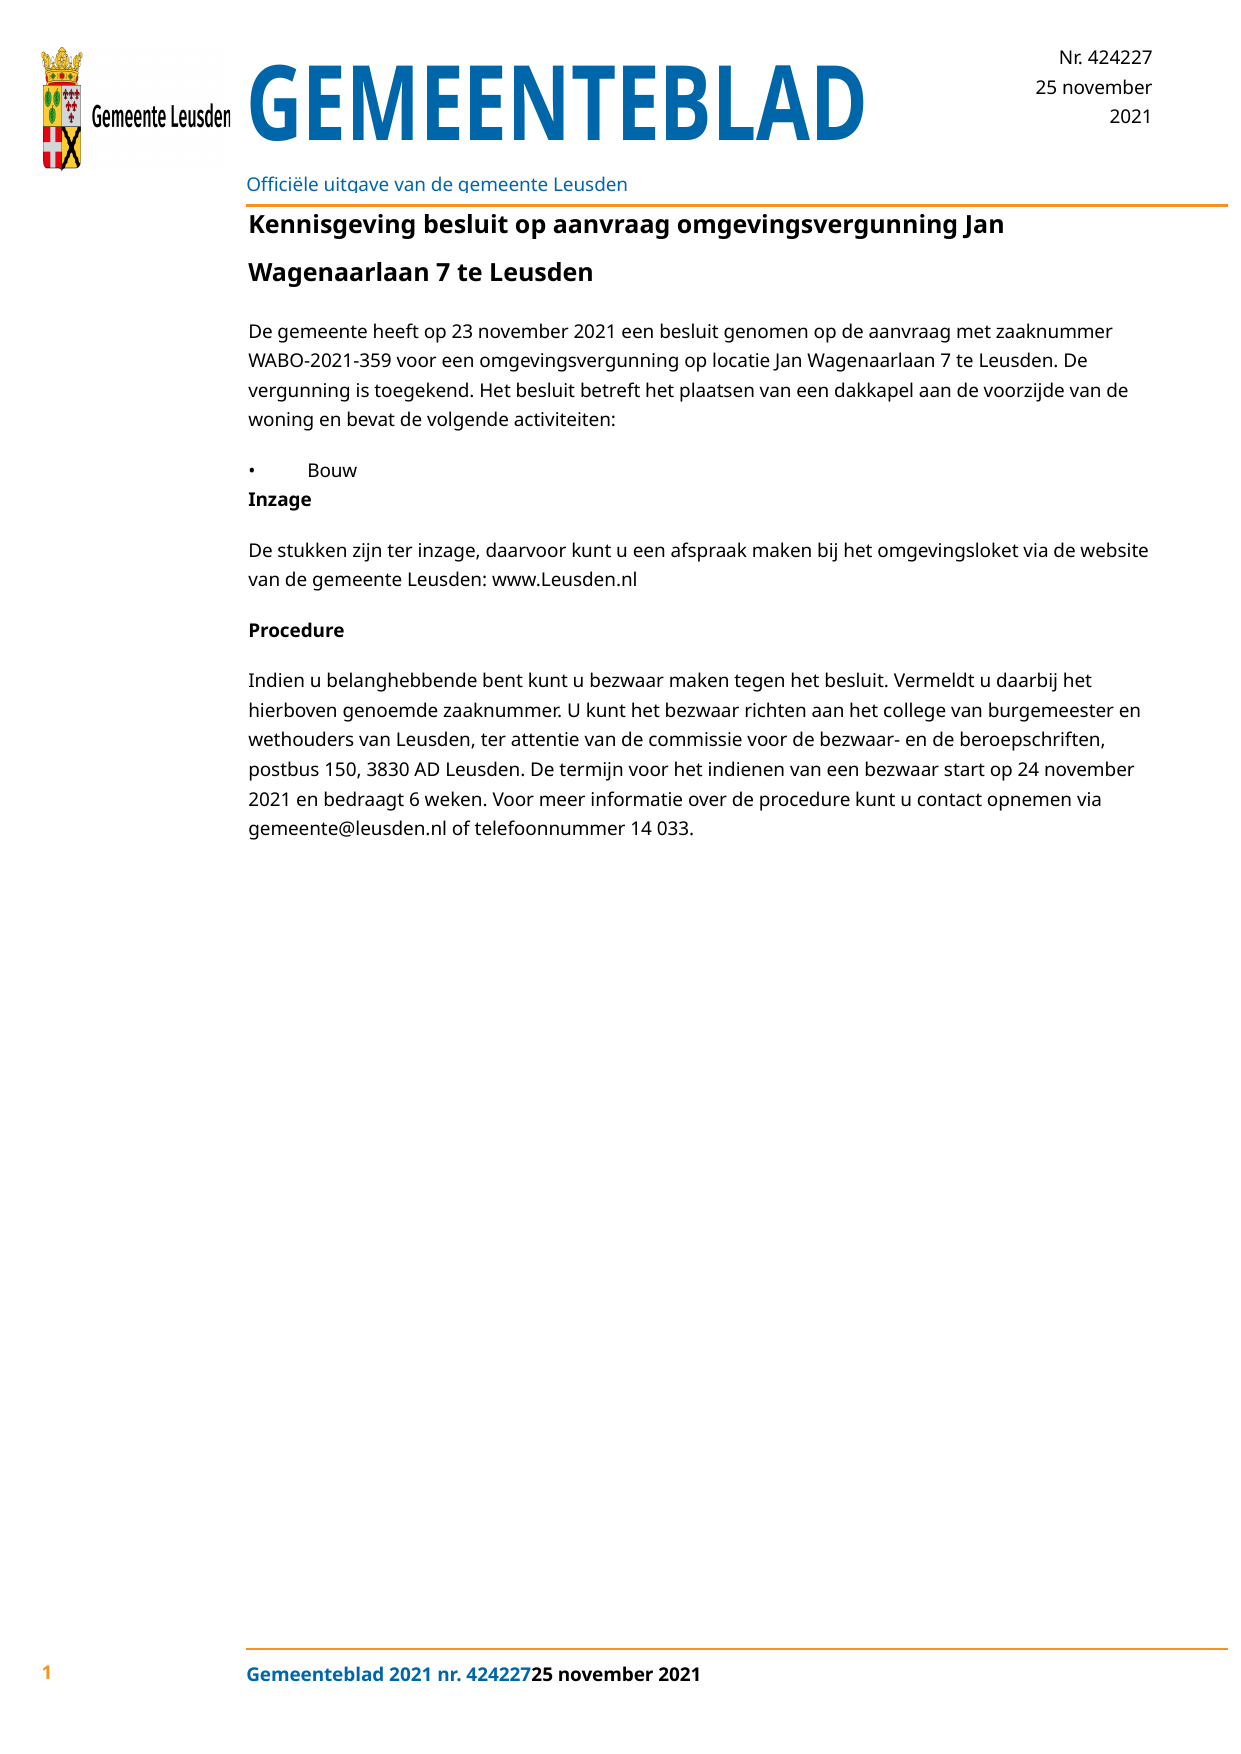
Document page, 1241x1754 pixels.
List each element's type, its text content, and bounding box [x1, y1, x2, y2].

text Kennisgeving besluit op aanvraag omgevingsvergunning Jan Wagenaarlaan 7 te Leusden [248, 207, 1152, 288]
text De stukken zijn ter inzage, daarvoor kunt u een afspraak maken bij het omgevingsloket via de website van de gemeente Leusden: www.Leusden.nl [248, 537, 1152, 592]
list Bouw [248, 457, 1152, 483]
picture [41, 47, 231, 172]
text De gemeente heeft op 23 november 2021 een besluit genomen op de aanvraag met zaaknummer WABO-2021-359 voor een omgevingsvergunning op locatie Jan Wagenaarlaan 7 te Leusden. De vergunning is toegekend. Het besluit betreft het plaatsen van een dakkapel aan de voorzijde van de woning en bevat de volgende activiteiten: [248, 318, 1152, 432]
text Procedure [248, 617, 1152, 643]
text Indien u belanghebbende bent kunt u bezwaar maken tegen het besluit. Vermeldt u daarbij het hierboven genoemde zaaknummer. U kunt het bezwaar richten aan het college van burgemeester en wethouders van Leusden, ter attentie van de commissie voor de bezwaar- en de beroepschriften, postbus 150, 3830 AD Leusden. De termijn voor het indienen van een bezwaar start op 24 november 2021 en bedraagt 6 weken. Voor meer informatie over de procedure kunt u contact opnemen via gemeente@leusden.nl of telefoonnummer 14 033. [248, 667, 1152, 841]
text Inzage [248, 487, 1152, 512]
